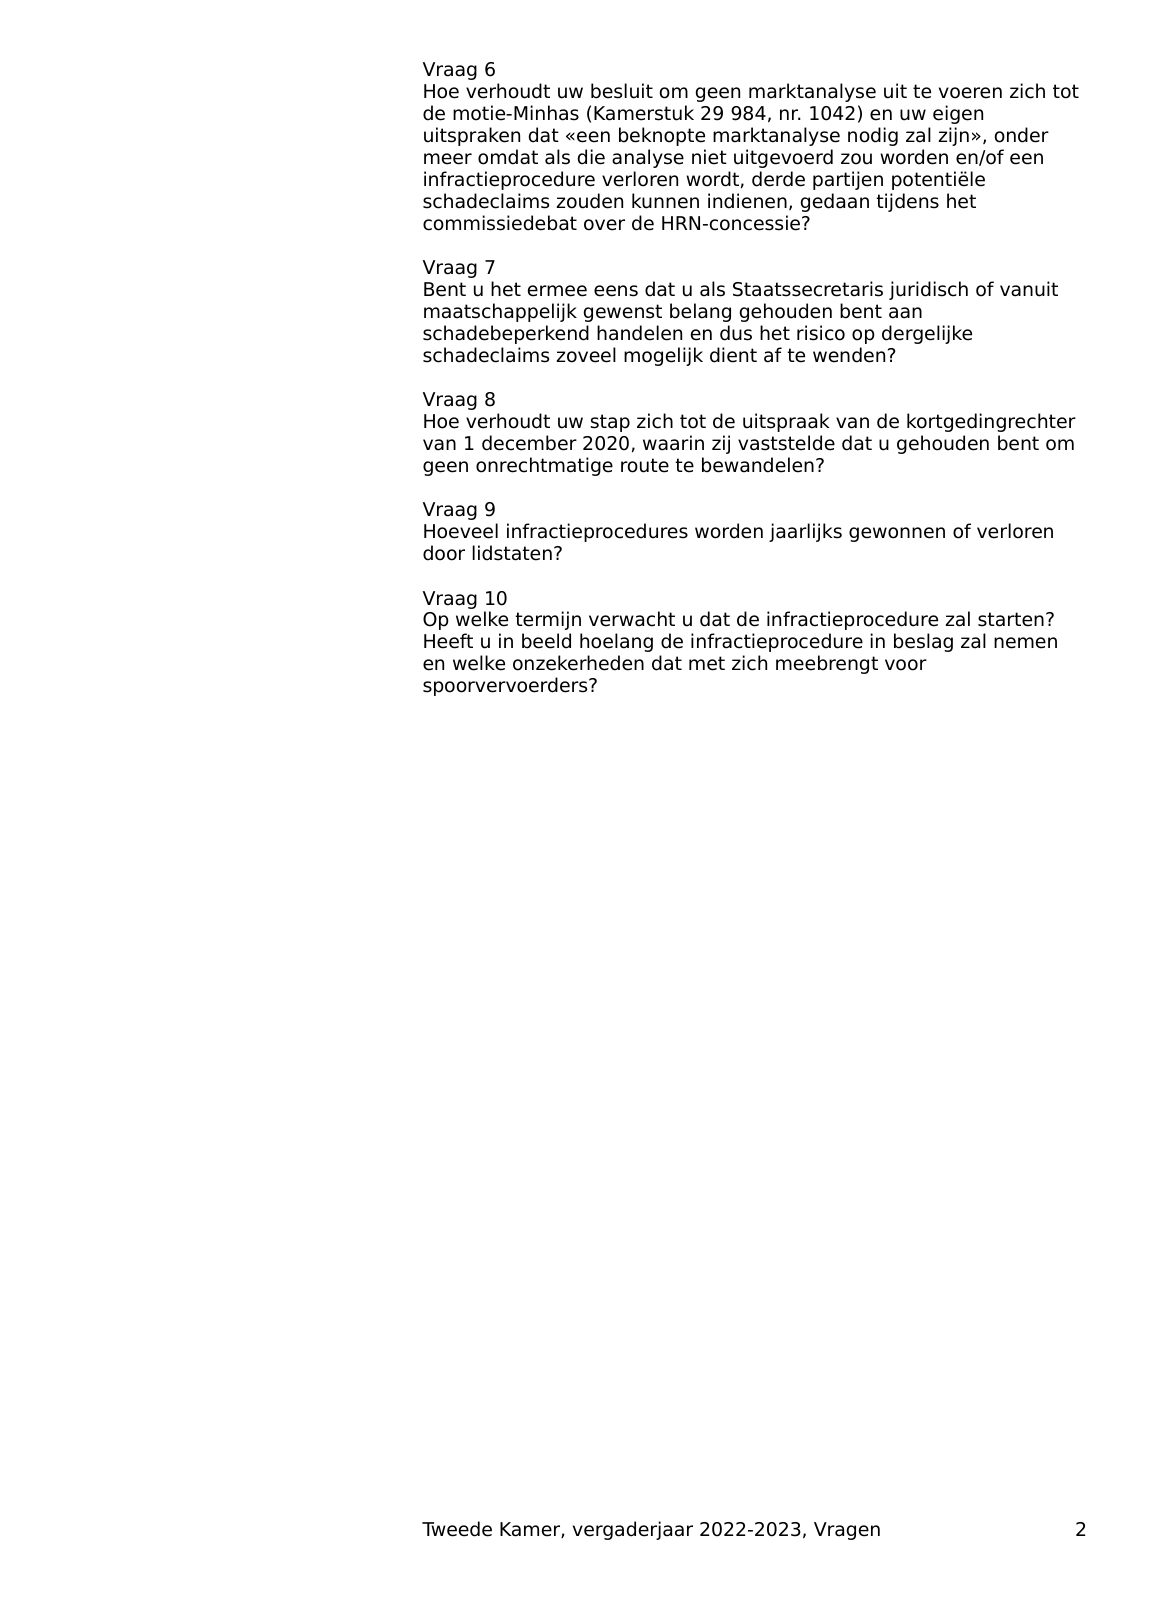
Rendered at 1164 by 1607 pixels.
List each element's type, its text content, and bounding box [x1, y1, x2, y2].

text Op welke termijn verwacht u dat de infractieprocedure zal starten? Heeft u in beeld hoelang de infractieprocedure in beslag zal nemen en welke onzekerheden dat met zich meebrengt voor spoorvervoerders? [422, 609, 1087, 697]
text Vraag 9 [422, 499, 1087, 521]
text Vraag 7 [422, 257, 1087, 279]
text Vraag 6 [422, 59, 1087, 81]
text Bent u het ermee eens dat u als Staatssecretaris juridisch of vanuit maatschappelijk gewenst belang gehouden bent aan schadebeperkend handelen en dus het risico op dergelijke schadeclaims zoveel mogelijk dient af te wenden? [422, 279, 1087, 367]
text Hoe verhoudt uw besluit om geen marktanalyse uit te voeren zich tot de motie-Minhas (Kamerstuk 29 984, nr. 1042) en uw eigen uitspraken dat «een beknopte marktanalyse nodig zal zijn», onder meer omdat als die analyse niet uitgevoerd zou worden en/of een infractieprocedure verloren wordt, derde partijen potentiële schadeclaims zouden kunnen indienen, gedaan tijdens het commissiedebat over de HRN-concessie? [422, 81, 1087, 235]
text Hoeveel infractieprocedures worden jaarlijks gewonnen of verloren door lidstaten? [422, 521, 1087, 565]
text Vraag 10 [422, 587, 1087, 609]
text Vraag 8 [422, 389, 1087, 411]
text Hoe verhoudt uw stap zich tot de uitspraak van de kortgedingrechter van 1 december 2020, waarin zij vaststelde dat u gehouden bent om geen onrechtmatige route te bewandelen? [422, 411, 1087, 477]
